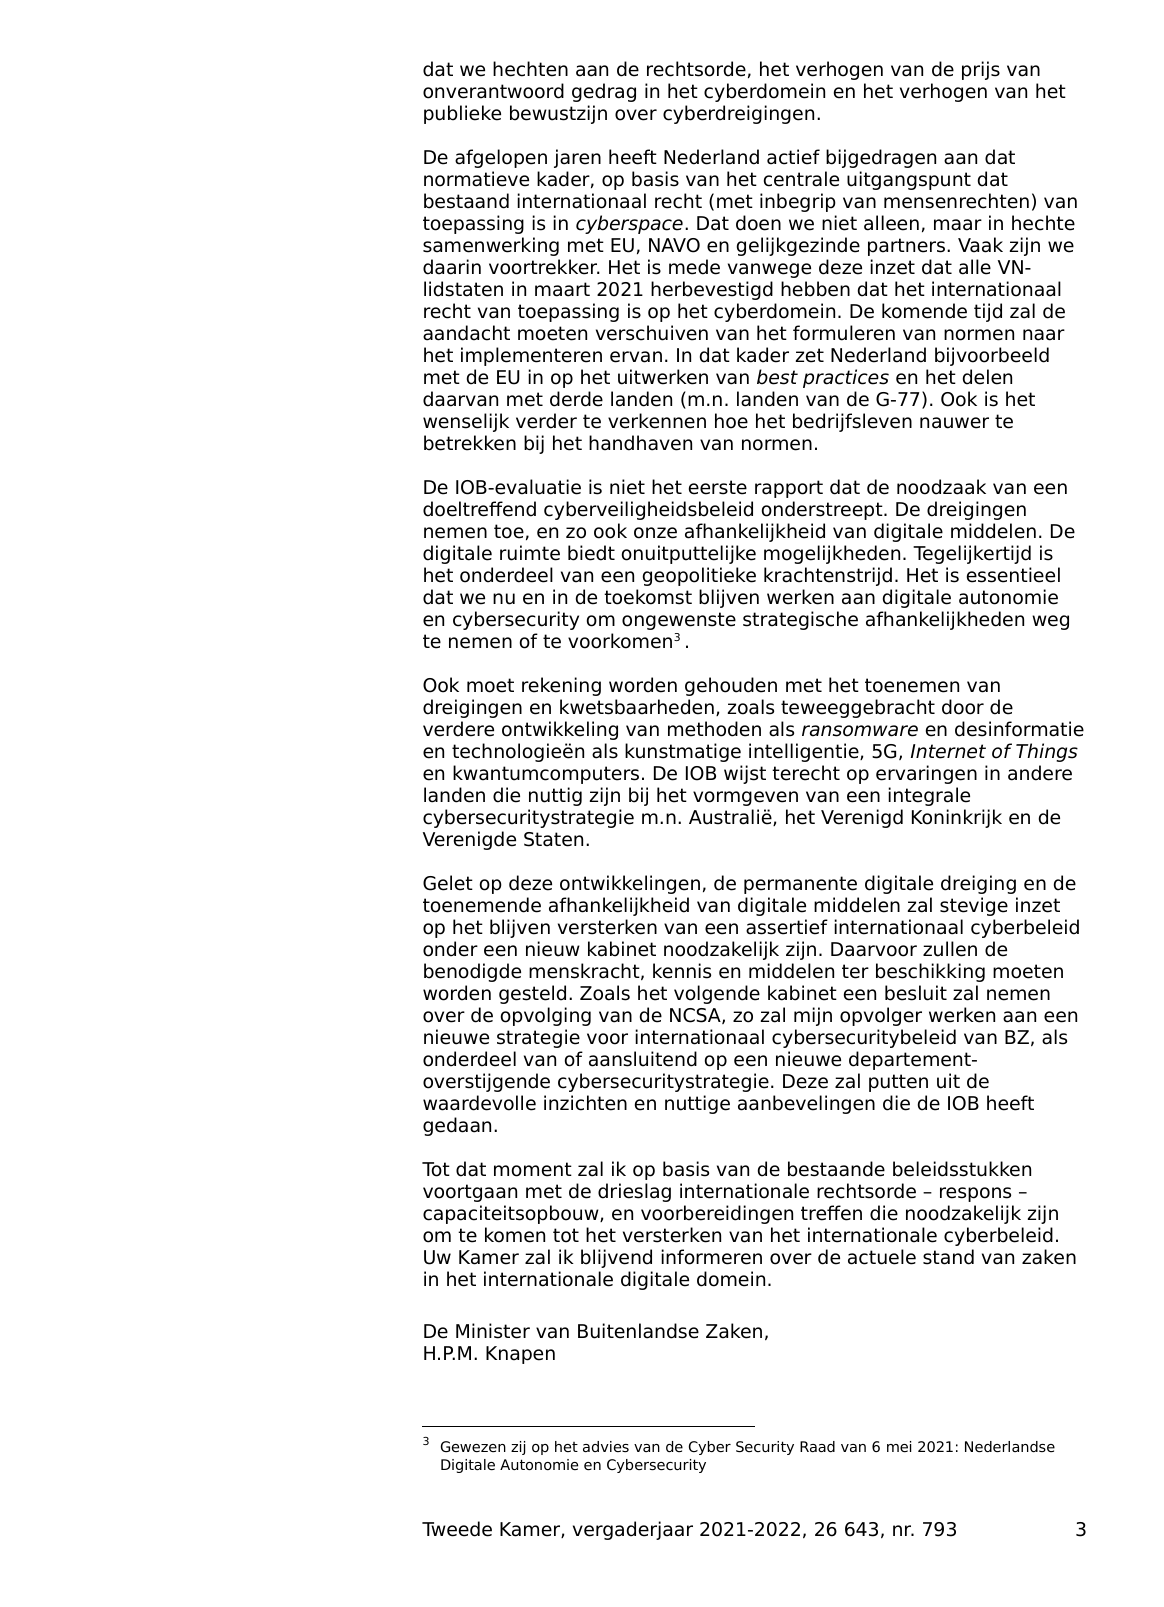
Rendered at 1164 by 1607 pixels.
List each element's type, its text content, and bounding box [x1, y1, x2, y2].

text De afgelopen jaren heeft Nederland actief bijgedragen aan dat normatieve kader, op basis van het centrale uitgangspunt dat bestaand internationaal recht (met inbegrip van mensenrechten) van toepassing is in cyberspace. Dat doen we niet alleen, maar in hechte samenwerking met EU, NAVO en gelijkgezinde partners. Vaak zijn we daarin voortrekker. Het is mede vanwege deze inzet dat alle VN-lidstaten in maart 2021 herbevestigd hebben dat het internationaal recht van toepassing is op het cyberdomein. De komende tijd zal de aandacht moeten verschuiven van het formuleren van normen naar het implementeren ervan. In dat kader zet Nederland bijvoorbeeld met de EU in op het uitwerken van best practices en het delen daarvan met derde landen (m.n. landen van de G-77). Ook is het wenselijk verder te verkennen hoe het bedrijfsleven nauwer te betrekken bij het handhaven van normen. [422, 147, 1087, 455]
text Gelet op deze ontwikkelingen, de permanente digitale dreiging en de toenemende afhankelijkheid van digitale middelen zal stevige inzet op het blijven versterken van een assertief internationaal cyberbeleid onder een nieuw kabinet noodzakelijk zijn. Daarvoor zullen de benodigde menskracht, kennis en middelen ter beschikking moeten worden gesteld. Zoals het volgende kabinet een besluit zal nemen over de opvolging van de NCSA, zo zal mijn opvolger werken aan een nieuwe strategie voor internationaal cybersecuritybeleid van BZ, als onderdeel van of aansluitend op een nieuwe departement-overstijgende cybersecuritystrategie. Deze zal putten uit de waardevolle inzichten en nuttige aanbevelingen die de IOB heeft gedaan. [422, 873, 1087, 1137]
text dat we hechten aan de rechtsorde, het verhogen van de prijs van onverantwoord gedrag in het cyberdomein en het verhogen van het publieke bewustzijn over cyberdreigingen. [422, 59, 1087, 125]
text De Minister van Buitenlandse Zaken, H.P.M. Knapen [422, 1321, 1087, 1365]
text Gewezen zij op het advies van de Cyber Security Raad van 6 mei 2021: Nederlandse Digitale Autonomie en Cybersecurity [422, 1435, 1087, 1474]
text De IOB-evaluatie is niet het eerste rapport dat de noodzaak van een doeltreffend cyberveiligheidsbeleid onderstreept. De dreigingen nemen toe, en zo ook onze afhankelijkheid van digitale middelen. De digitale ruimte biedt onuitputtelijke mogelijkheden. Tegelijkertijd is het onderdeel van een geopolitieke krachtenstrijd. Het is essentieel dat we nu en in de toekomst blijven werken aan digitale autonomie en cybersecurity om ongewenste strategische afhankelijkheden weg te nemen of te voorkomen. [422, 477, 1087, 653]
text Tot dat moment zal ik op basis van de bestaande beleidsstukken voortgaan met de drieslag internationale rechtsorde – respons – capaciteitsopbouw, en voorbereidingen treffen die noodzakelijk zijn om te komen tot het versterken van het internationale cyberbeleid. Uw Kamer zal ik blijvend informeren over de actuele stand van zaken in het internationale digitale domein. [422, 1159, 1087, 1291]
text Ook moet rekening worden gehouden met het toenemen van dreigingen en kwetsbaarheden, zoals teweeggebracht door de verdere ontwikkeling van methoden als ransomware en desinformatie en technologieën als kunstmatige intelligentie, 5G, Internet of Things en kwantumcomputers. De IOB wijst terecht op ervaringen in andere landen die nuttig zijn bij het vormgeven van een integrale cybersecuritystrategie m.n. Australië, het Verenigd Koninkrijk en de Verenigde Staten. [422, 675, 1087, 851]
